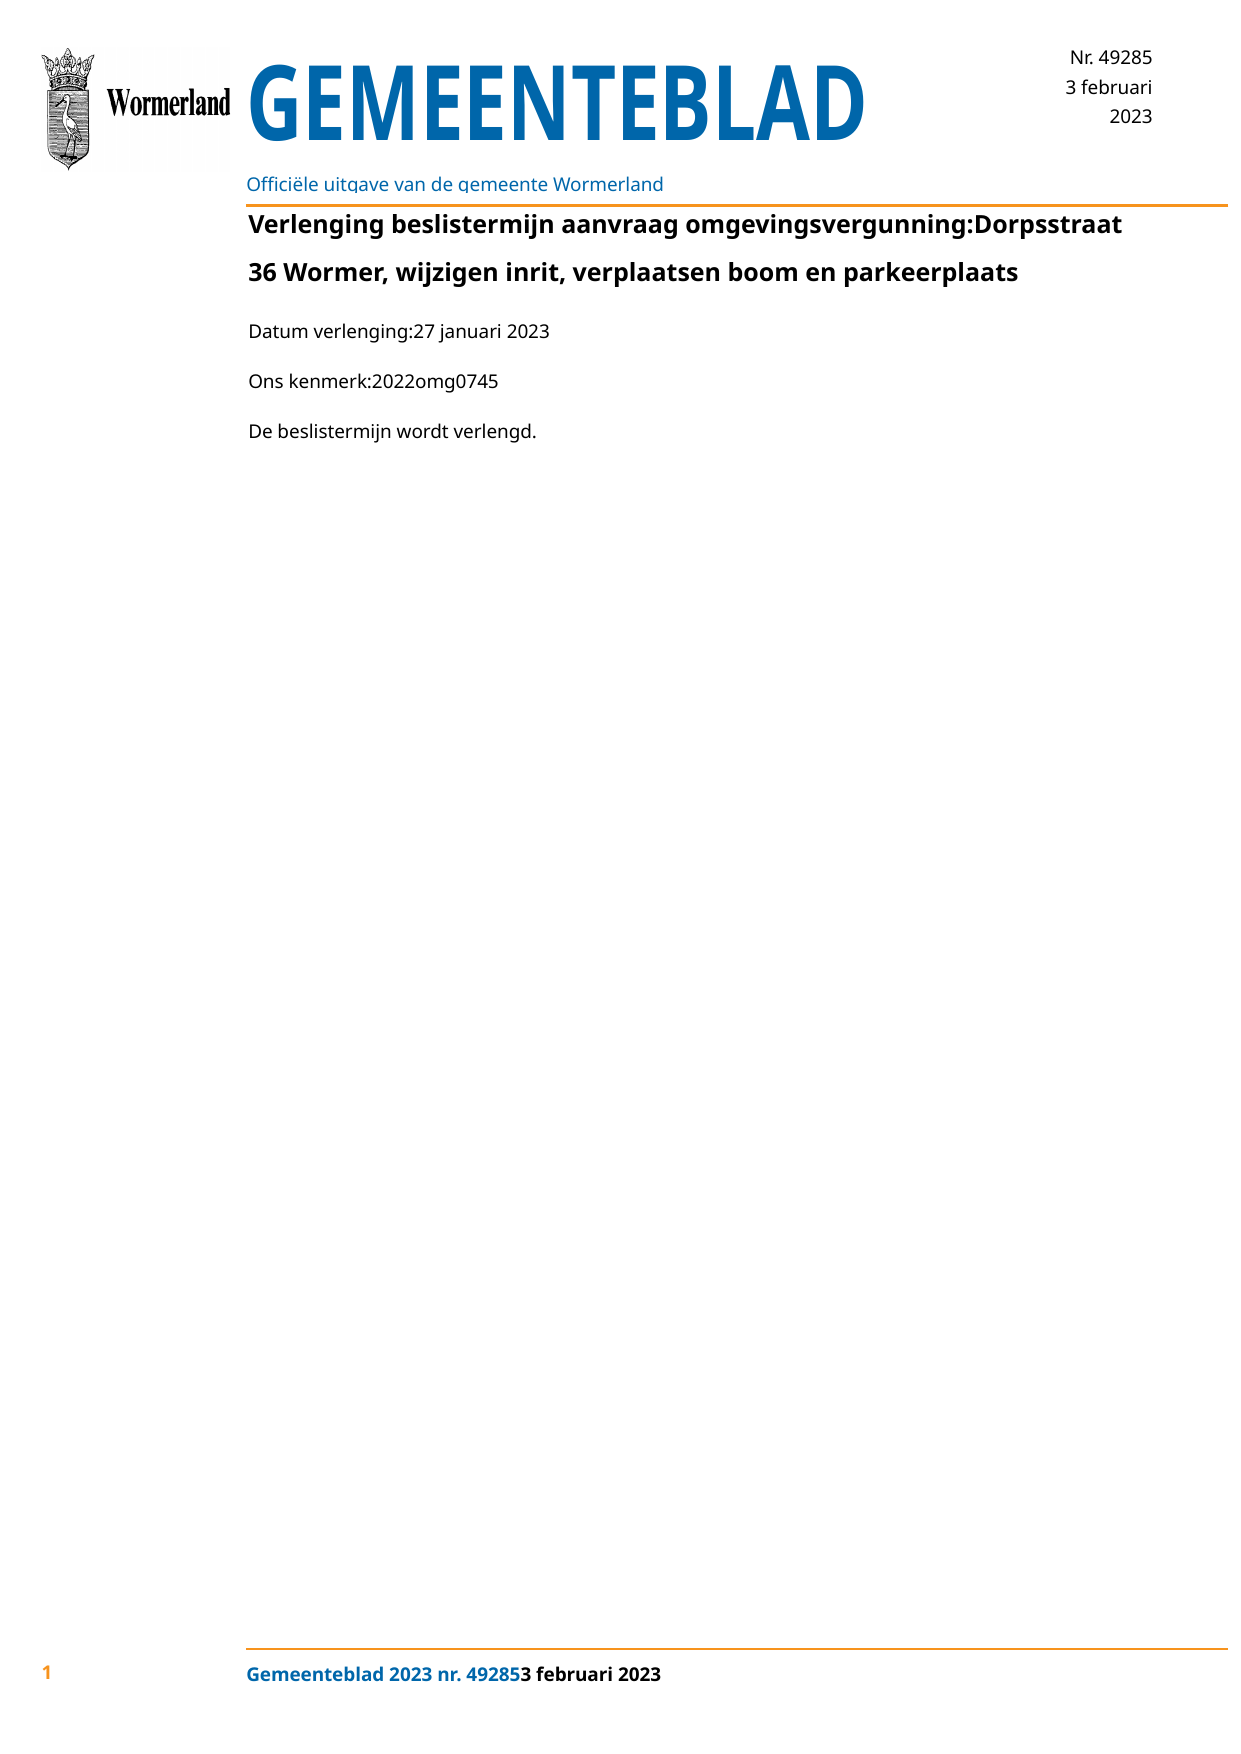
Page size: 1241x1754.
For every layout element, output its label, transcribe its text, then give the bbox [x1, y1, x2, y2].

text Datum verlenging:27 januari 2023 [248, 318, 1152, 344]
text De beslistermijn wordt verlengd. [248, 419, 1152, 444]
text Verlenging beslistermijn aanvraag omgevingsvergunning:Dorpsstraat 36 Wormer, wijzigen inrit, verplaatsen boom en parkeerplaats [248, 207, 1152, 288]
picture [41, 47, 231, 172]
text Ons kenmerk:2022omg0745 [248, 368, 1152, 394]
